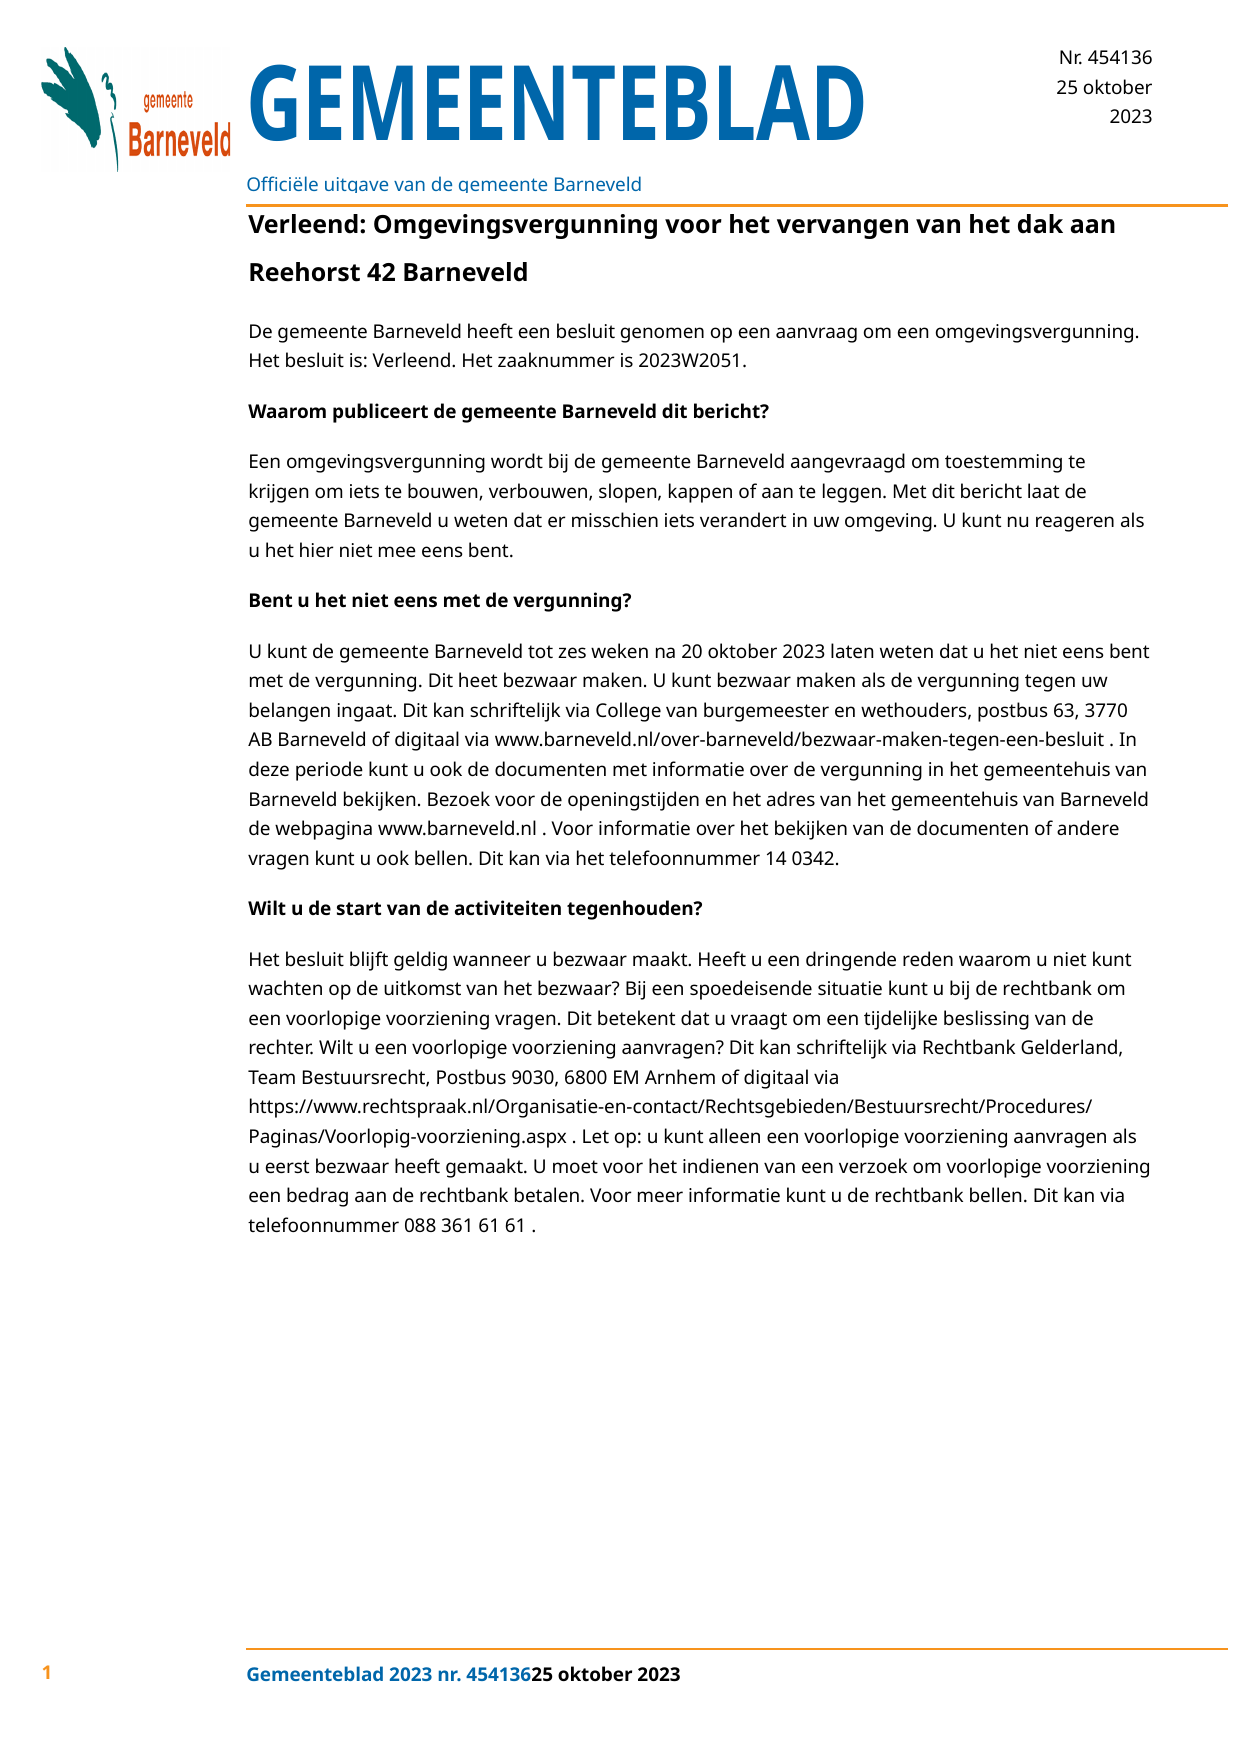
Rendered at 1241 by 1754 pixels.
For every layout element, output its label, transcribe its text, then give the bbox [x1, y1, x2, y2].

text De gemeente Barneveld heeft een besluit genomen op een aanvraag om een omgevingsvergunning. Het besluit is: Verleend. Het zaaknummer is 2023W2051. [248, 318, 1152, 373]
text Verleend: Omgevingsvergunning voor het vervangen van het dak aan Reehorst 42 Barneveld [248, 207, 1152, 288]
text Een omgevingsvergunning wordt bij de gemeente Barneveld aangevraagd om toestemming te krijgen om iets te bouwen, verbouwen, slopen, kappen of aan te leggen. Met dit bericht laat de gemeente Barneveld u weten dat er misschien iets verandert in uw omgeving. U kunt nu reageren als u het hier niet mee eens bent. [248, 448, 1152, 563]
text Bent u het niet eens met de vergunning? [248, 587, 1152, 613]
text Waarom publiceert de gemeente Barneveld dit bericht? [248, 398, 1152, 424]
text Het besluit blijft geldig wanneer u bezwaar maakt. Heeft u een dringende reden waarom u niet kunt wachten op de uitkomst van het bezwaar? Bij een spoedeisende situatie kunt u bij de rechtbank om een voorlopige voorziening vragen. Dit betekent dat u vraagt om een tijdelijke beslissing van de rechter. Wilt u een voorlopige voorziening aanvragen? Dit kan schriftelijk via Rechtbank Gelderland, Team Bestuursrecht, Postbus 9030, 6800 EM Arnhem of digitaal via https://www.rechtspraak.nl/Organisatie-en-contact/Rechtsgebieden/Bestuursrecht/Procedures/Paginas/Voorlopig-voorziening.aspx . Let op: u kunt alleen een voorlopige voorziening aanvragen als u eerst bezwaar heeft gemaakt. U moet voor het indienen van een verzoek om voorlopige voorziening een bedrag aan de rechtbank betalen. Voor meer informatie kunt u de rechtbank bellen. Dit kan via telefoonnummer 088 361 61 61 . [248, 946, 1152, 1238]
picture [41, 47, 231, 172]
text U kunt de gemeente Barneveld tot zes weken na 20 oktober 2023 laten weten dat u het niet eens bent met de vergunning. Dit heet bezwaar maken. U kunt bezwaar maken als de vergunning tegen uw belangen ingaat. Dit kan schriftelijk via College van burgemeester en wethouders, postbus 63, 3770 AB Barneveld of digitaal via www.barneveld.nl/over-barneveld/bezwaar-maken-tegen-een-besluit . In deze periode kunt u ook de documenten met informatie over de vergunning in het gemeentehuis van Barneveld bekijken. Bezoek voor de openingstijden en het adres van het gemeentehuis van Barneveld de webpagina www.barneveld.nl . Voor informatie over het bekijken van de documenten of andere vragen kunt u ook bellen. Dit kan via het telefoonnummer 14 0342. [248, 638, 1152, 871]
text Wilt u de start van de activiteiten tegenhouden? [248, 895, 1152, 921]
